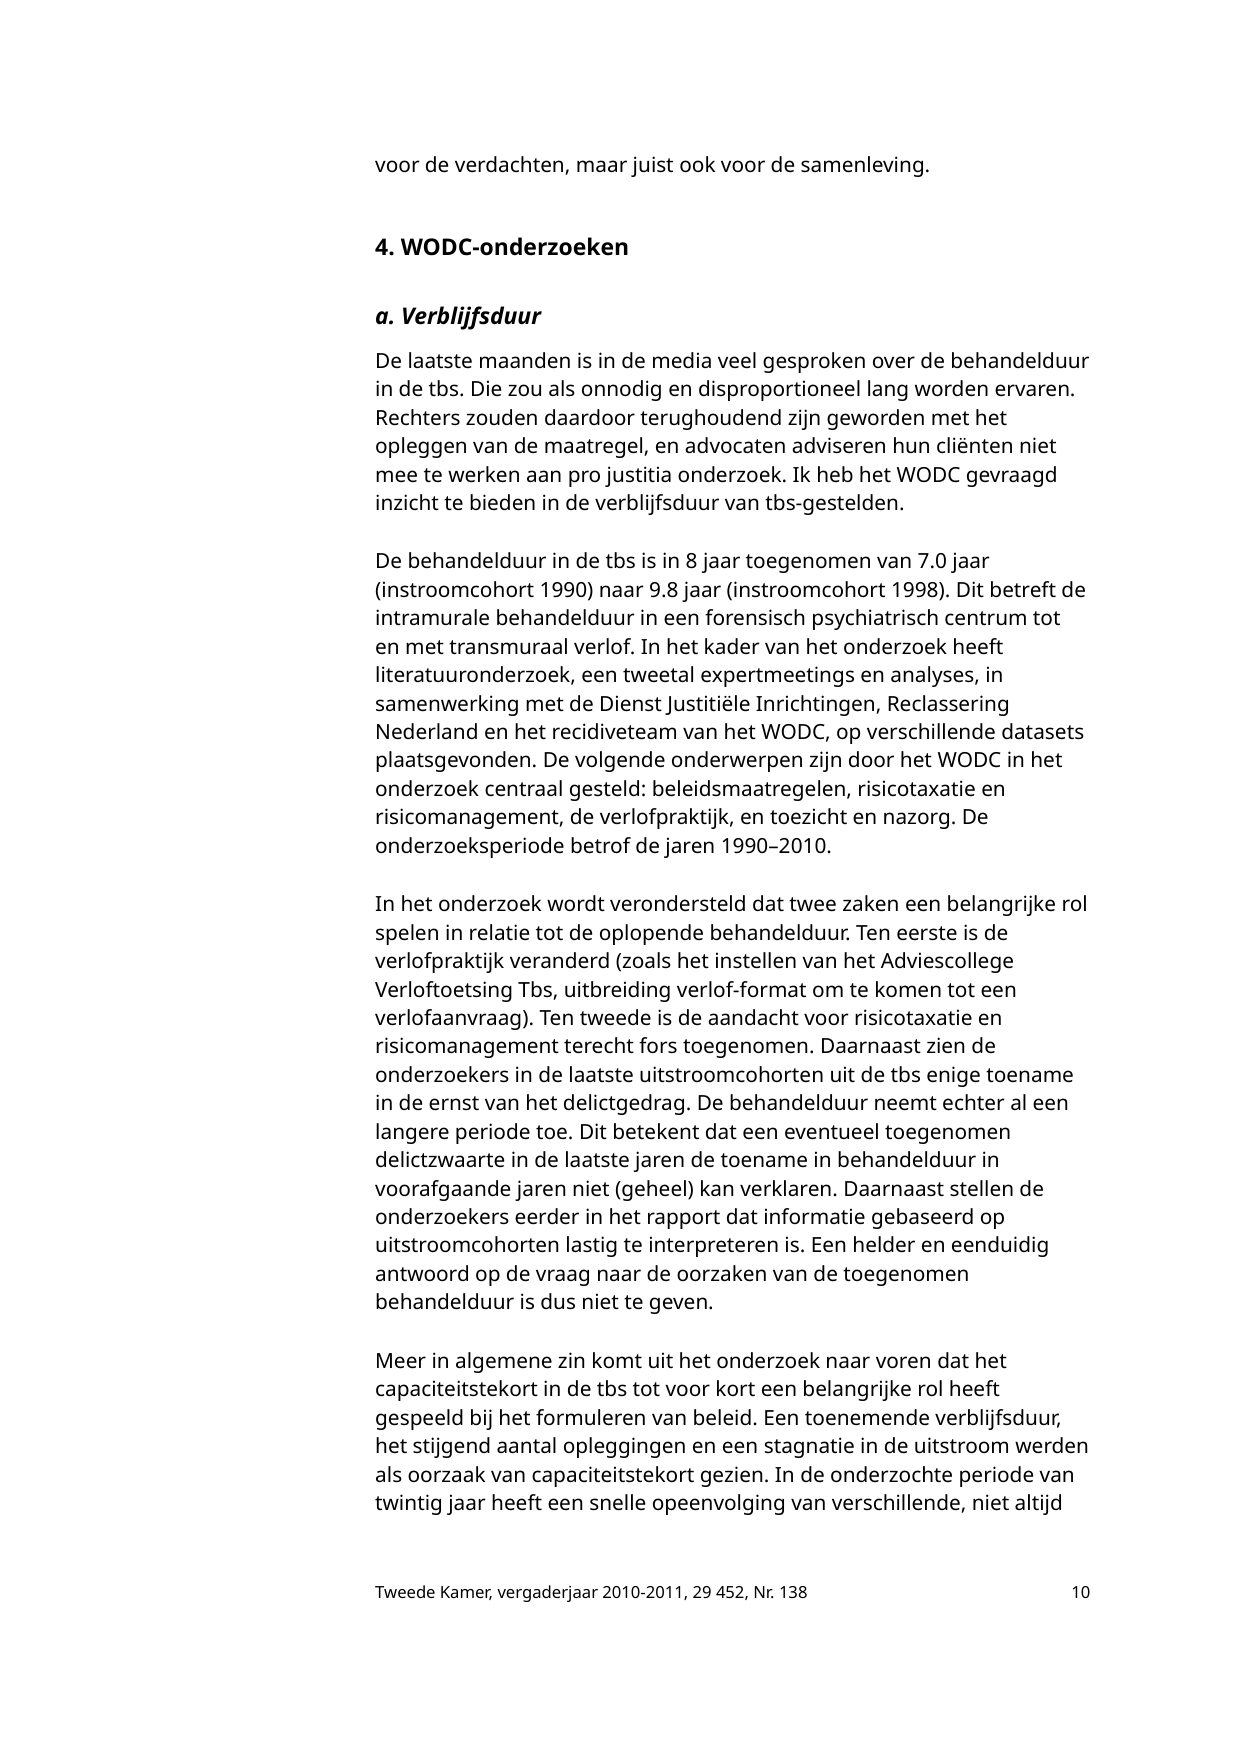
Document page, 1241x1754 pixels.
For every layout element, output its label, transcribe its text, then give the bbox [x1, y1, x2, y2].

text De laatste maanden is in de media veel gesproken over de behandelduur in de tbs. Die zou als onnodig en disproportioneel lang worden ervaren. Rechters zouden daardoor terughoudend zijn geworden met het opleggen van de maatregel, en advocaten adviseren hun cliënten niet mee te werken aan pro justitia onderzoek. Ik heb het WODC gevraagd inzicht te bieden in de verblijfsduur van tbs-gestelden. [375, 346, 1090, 517]
text De behandelduur in de tbs is in 8 jaar toegenomen van 7.0 jaar (instroomcohort 1990) naar 9.8 jaar (instroomcohort 1998). Dit betreft de intramurale behandelduur in een forensisch psychiatrisch centrum tot en met transmuraal verlof. In het kader van het onderzoek heeft literatuuronderzoek, een tweetal expertmeetings en analyses, in samenwerking met de Dienst Justitiële Inrichtingen, Reclassering Nederland en het recidiveteam van het WODC, op verschillende datasets plaatsgevonden. De volgende onderwerpen zijn door het WODC in het onderzoek centraal gesteld: beleidsmaatregelen, risicotaxatie en risicomanagement, de verlofpraktijk, en toezicht en nazorg. De onderzoeksperiode betrof de jaren 1990–2010. [375, 547, 1090, 859]
text voor de verdachten, maar juist ook voor de samenleving. [375, 150, 1090, 178]
text In het onderzoek wordt verondersteld dat twee zaken een belangrijke rol spelen in relatie tot de oplopende behandelduur. Ten eerste is de verlofpraktijk veranderd (zoals het instellen van het Adviescollege Verloftoetsing Tbs, uitbreiding verlof-format om te komen tot een verlofaanvraag). Ten tweede is de aandacht voor risicotaxatie en risicomanagement terecht fors toegenomen. Daarnaast zien de onderzoekers in de laatste uitstroomcohorten uit de tbs enige toename in de ernst van het delictgedrag. De behandelduur neemt echter al een langere periode toe. Dit betekent dat een eventueel toegenomen delictzwaarte in de laatste jaren de toename in behandelduur in voorafgaande jaren niet (geheel) kan verklaren. Daarnaast stellen de onderzoekers eerder in het rapport dat informatie gebaseerd op uitstroomcohorten lastig te interpreteren is. Een helder en eenduidig antwoord op de vraag naar de oorzaken van de toegenomen behandelduur is dus niet te geven. [375, 889, 1090, 1316]
subtitle 4. WODC-onderzoeken [375, 231, 1090, 262]
subtitle a. Verblijfsduur [375, 300, 1090, 331]
text Meer in algemene zin komt uit het onderzoek naar voren dat het capaciteitstekort in de tbs tot voor kort een belangrijke rol heeft gespeeld bij het formuleren van beleid. Een toenemende verblijfsduur, het stijgend aantal opleggingen en een stagnatie in de uitstroom werden als oorzaak van capaciteitstekort gezien. In de onderzochte periode van twintig jaar heeft een snelle opeenvolging van verschillende, niet altijd [375, 1346, 1090, 1517]
